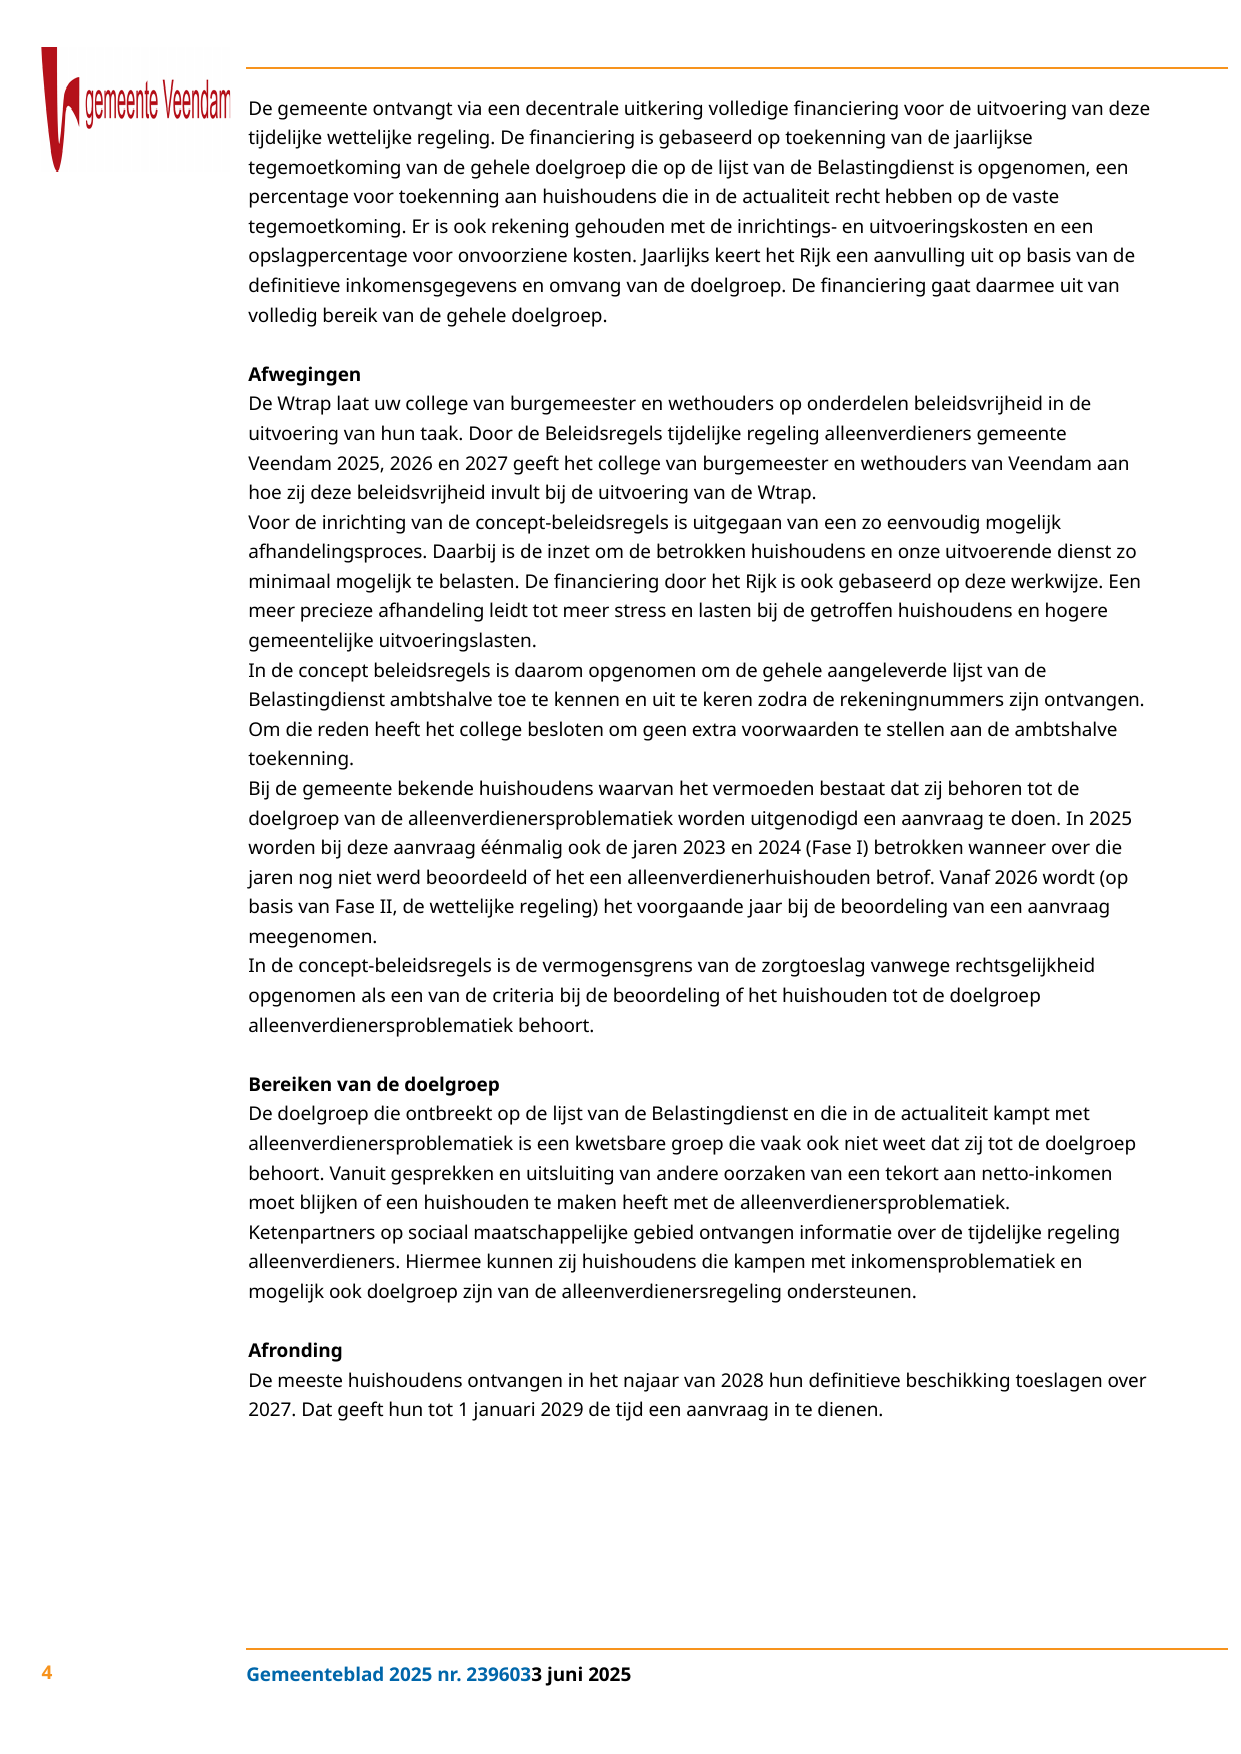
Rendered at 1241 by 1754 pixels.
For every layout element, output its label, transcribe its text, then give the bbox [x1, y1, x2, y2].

text Bij de gemeente bekende huishoudens waarvan het vermoeden bestaat dat zij behoren tot de doelgroep van de alleenverdienersproblematiek worden uitgenodigd een aanvraag te doen. In 2025 worden bij deze aanvraag éénmalig ook de jaren 2023 en 2024 (Fase I) betrokken wanneer over die jaren nog niet werd beoordeeld of het een alleenverdienerhuishouden betrof. Vanaf 2026 wordt (op basis van Fase II, de wettelijke regeling) het voorgaande jaar bij de beoordeling van een aanvraag meegenomen. [248, 775, 1152, 949]
text In de concept-beleidsregels is de vermogensgrens van de zorgtoeslag vanwege rechtsgelijkheid opgenomen als een van de criteria bij de beoordeling of het huishouden tot de doelgroep alleenverdienersproblematiek behoort. [248, 953, 1152, 1038]
text Afwegingen [248, 361, 1152, 387]
text De doelgroep die ontbreekt op de lijst van de Belastingdienst en die in de actualiteit kampt met alleenverdienersproblematiek is een kwetsbare groep die vaak ook niet weet dat zij tot de doelgroep behoort. Vanuit gesprekken en uitsluiting van andere oorzaken van een tekort aan netto-inkomen moet blijken of een huishouden te maken heeft met de alleenverdienersproblematiek. [248, 1101, 1152, 1215]
text Afronding [248, 1337, 1152, 1363]
text De meeste huishoudens ontvangen in het najaar van 2028 hun definitieve beschikking toeslagen over 2027. Dat geeft hun tot 1 januari 2029 de tijd een aanvraag in te dienen. [248, 1367, 1152, 1422]
text In de concept beleidsregels is daarom opgenomen om de gehele aangeleverde lijst van de Belastingdienst ambtshalve toe te kennen en uit te keren zodra de rekeningnummers zijn ontvangen. Om die reden heeft het college besloten om geen extra voorwaarden te stellen aan de ambtshalve toekenning. [248, 657, 1152, 771]
text De Wtrap laat uw college van burgemeester en wethouders op onderdelen beleidsvrijheid in de uitvoering van hun taak. Door de Beleidsregels tijdelijke regeling alleenverdieners gemeente Veendam 2025, 2026 en 2027 geeft het college van burgemeester en wethouders van Veendam aan hoe zij deze beleidsvrijheid invult bij de uitvoering van de Wtrap. [248, 391, 1152, 505]
text Bereiken van de doelgroep [248, 1071, 1152, 1097]
text Voor de inrichting van de concept-beleidsregels is uitgegaan van een zo eenvoudig mogelijk afhandelingsproces. Daarbij is de inzet om de betrokken huishoudens en onze uitvoerende dienst zo minimaal mogelijk te belasten. De financiering door het Rijk is ook gebaseerd op deze werkwijze. Een meer precieze afhandeling leidt tot meer stress en lasten bij de getroffen huishoudens en hogere gemeentelijke uitvoeringslasten. [248, 509, 1152, 653]
text De gemeente ontvangt via een decentrale uitkering volledige financiering voor de uitvoering van deze tijdelijke wettelijke regeling. De financiering is gebaseerd op toekenning van de jaarlijkse tegemoetkoming van de gehele doelgroep die op de lijst van de Belastingdienst is opgenomen, een percentage voor toekenning aan huishoudens die in de actualiteit recht hebben op de vaste tegemoetkoming. Er is ook rekening gehouden met de inrichtings- en uitvoeringskosten en een opslagpercentage voor onvoorziene kosten. Jaarlijks keert het Rijk een aanvulling uit op basis van de definitieve inkomensgegevens en omvang van de doelgroep. De financiering gaat daarmee uit van volledig bereik van de gehele doelgroep. [248, 95, 1152, 328]
picture [41, 47, 231, 172]
text Ketenpartners op sociaal maatschappelijke gebied ontvangen informatie over de tijdelijke regeling alleenverdieners. Hiermee kunnen zij huishoudens die kampen met inkomensproblematiek en mogelijk ook doelgroep zijn van de alleenverdienersregeling ondersteunen. [248, 1219, 1152, 1304]
